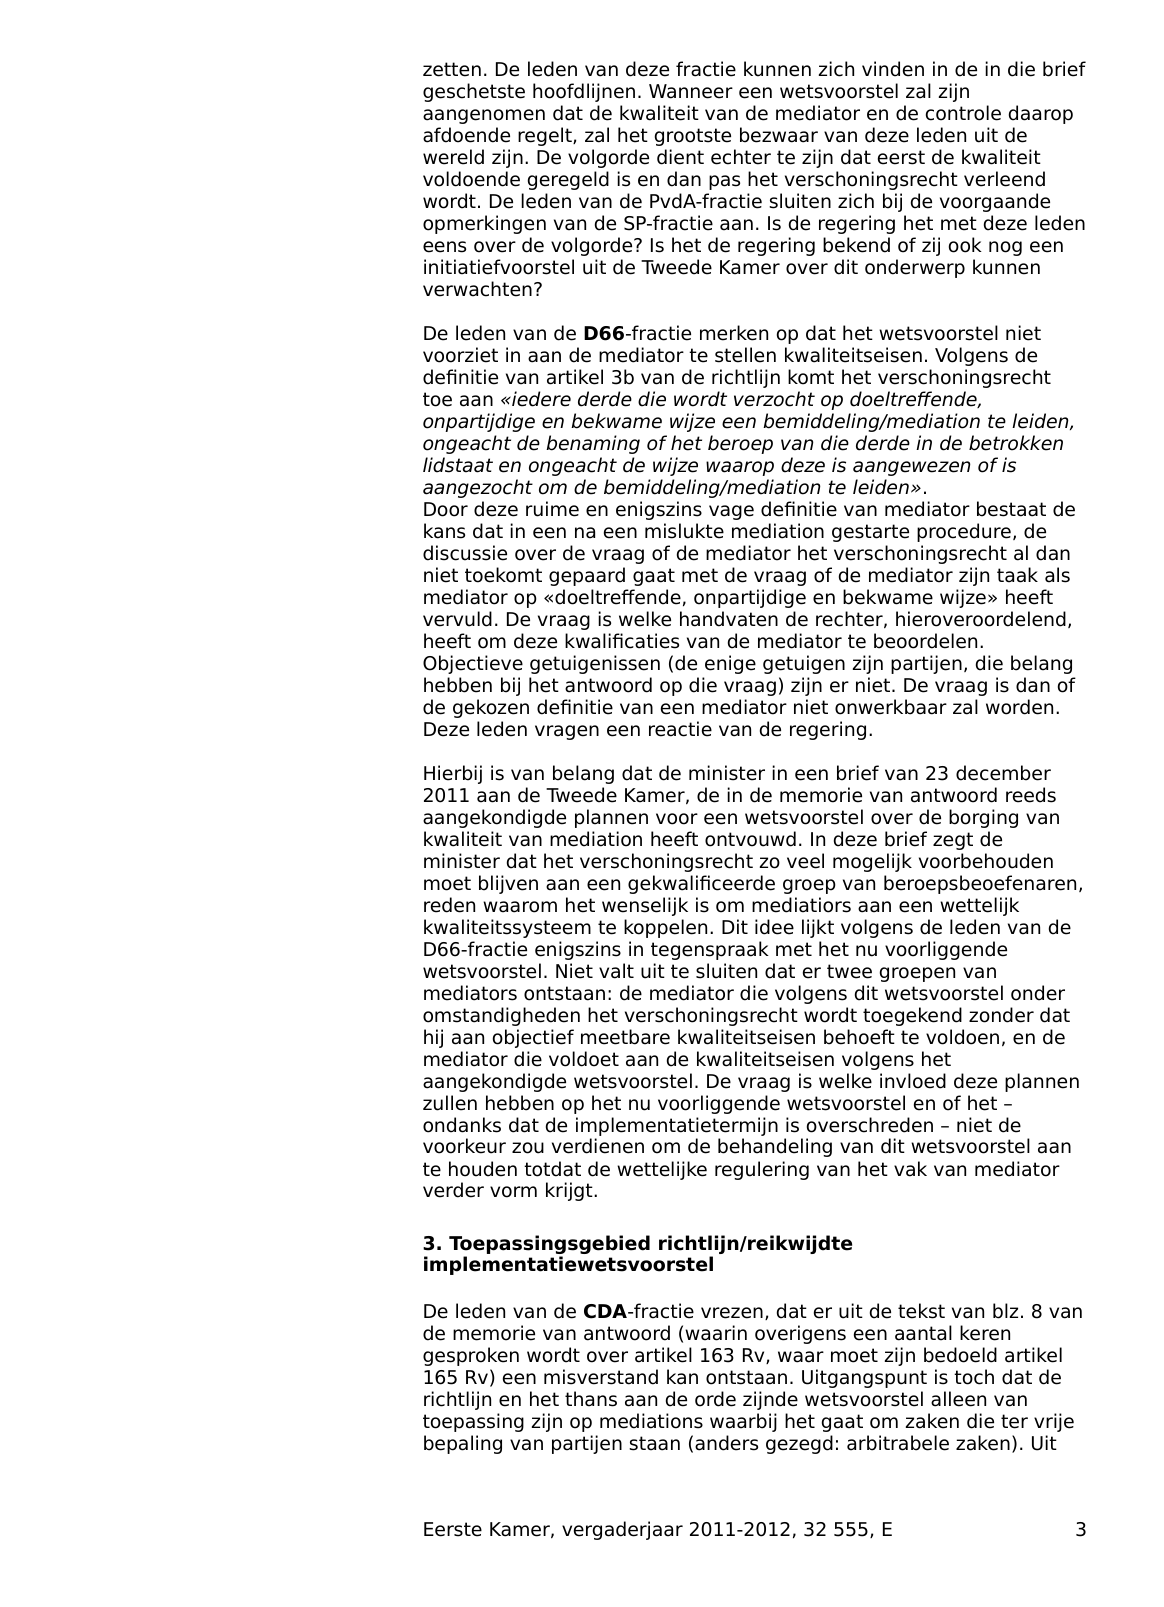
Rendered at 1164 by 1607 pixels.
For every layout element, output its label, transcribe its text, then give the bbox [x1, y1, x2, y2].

text De leden van de CDA-fractie vrezen, dat er uit de tekst van blz. 8 van de memorie van antwoord (waarin overigens een aantal keren gesproken wordt over artikel 163 Rv, waar moet zijn bedoeld artikel 165 Rv) een misverstand kan ontstaan. Uitgangspunt is toch dat de richtlijn en het thans aan de orde zijnde wetsvoorstel alleen van toepassing zijn op mediations waarbij het gaat om zaken die ter vrije bepaling van partijen staan (anders gezegd: arbitrabele zaken). Uit [422, 1301, 1087, 1455]
text zetten. De leden van deze fractie kunnen zich vinden in de in die brief geschetste hoofdlijnen. Wanneer een wetsvoorstel zal zijn aangenomen dat de kwaliteit van de mediator en de controle daarop afdoende regelt, zal het grootste bezwaar van deze leden uit de wereld zijn. De volgorde dient echter te zijn dat eerst de kwaliteit voldoende geregeld is en dan pas het verschoningsrecht verleend wordt. De leden van de PvdA-fractie sluiten zich bij de voorgaande opmerkingen van de SP-fractie aan. Is de regering het met deze leden eens over de volgorde? Is het de regering bekend of zij ook nog een initiatiefvoorstel uit de Tweede Kamer over dit onderwerp kunnen verwachten? [422, 59, 1087, 301]
subtitle 3. Toepassingsgebied richtlijn/reikwijdte implementatiewetsvoorstel [422, 1232, 1087, 1276]
text De leden van de D66-fractie merken op dat het wetsvoorstel niet voorziet in aan de mediator te stellen kwaliteitseisen. Volgens de definitie van artikel 3b van de richtlijn komt het verschoningsrecht toe aan «iedere derde die wordt verzocht op doeltreffende, onpartijdige en bekwame wijze een bemiddeling/mediation te leiden, ongeacht de benaming of het beroep van die derde in de betrokken lidstaat en ongeacht de wijze waarop deze is aangewezen of is aangezocht om de bemiddeling/mediation te leiden». [422, 323, 1087, 499]
text Hierbij is van belang dat de minister in een brief van 23 december 2011 aan de Tweede Kamer, de in de memorie van antwoord reeds aangekondigde plannen voor een wetsvoorstel over de borging van kwaliteit van mediation heeft ontvouwd. In deze brief zegt de minister dat het verschoningsrecht zo veel mogelijk voorbehouden moet blijven aan een gekwalificeerde groep van beroepsbeoefenaren, reden waarom het wenselijk is om mediatiors aan een wettelijk kwaliteitssysteem te koppelen. Dit idee lijkt volgens de leden van de D66-fractie enigszins in tegenspraak met het nu voorliggende wetsvoorstel. Niet valt uit te sluiten dat er twee groepen van mediators ontstaan: de mediator die volgens dit wetsvoorstel onder omstandigheden het verschoningsrecht wordt toegekend zonder dat hij aan objectief meetbare kwaliteitseisen behoeft te voldoen, en de mediator die voldoet aan de kwaliteitseisen volgens het aangekondigde wetsvoorstel. De vraag is welke invloed deze plannen zullen hebben op het nu voorliggende wetsvoorstel en of het – ondanks dat de implementatietermijn is overschreden – niet de voorkeur zou verdienen om de behandeling van dit wetsvoorstel aan te houden totdat de wettelijke regulering van het vak van mediator verder vorm krijgt. [422, 763, 1087, 1202]
text Door deze ruime en enigszins vage definitie van mediator bestaat de kans dat in een na een mislukte mediation gestarte procedure, de discussie over de vraag of de mediator het verschoningsrecht al dan niet toekomt gepaard gaat met de vraag of de mediator zijn taak als mediator op «doeltreffende, onpartijdige en bekwame wijze» heeft vervuld. De vraag is welke handvaten de rechter, hieroveroordelend, heeft om deze kwalificaties van de mediator te beoordelen. Objectieve getuigenissen (de enige getuigen zijn partijen, die belang hebben bij het antwoord op die vraag) zijn er niet. De vraag is dan of de gekozen definitie van een mediator niet onwerkbaar zal worden. Deze leden vragen een reactie van de regering. [422, 499, 1087, 741]
